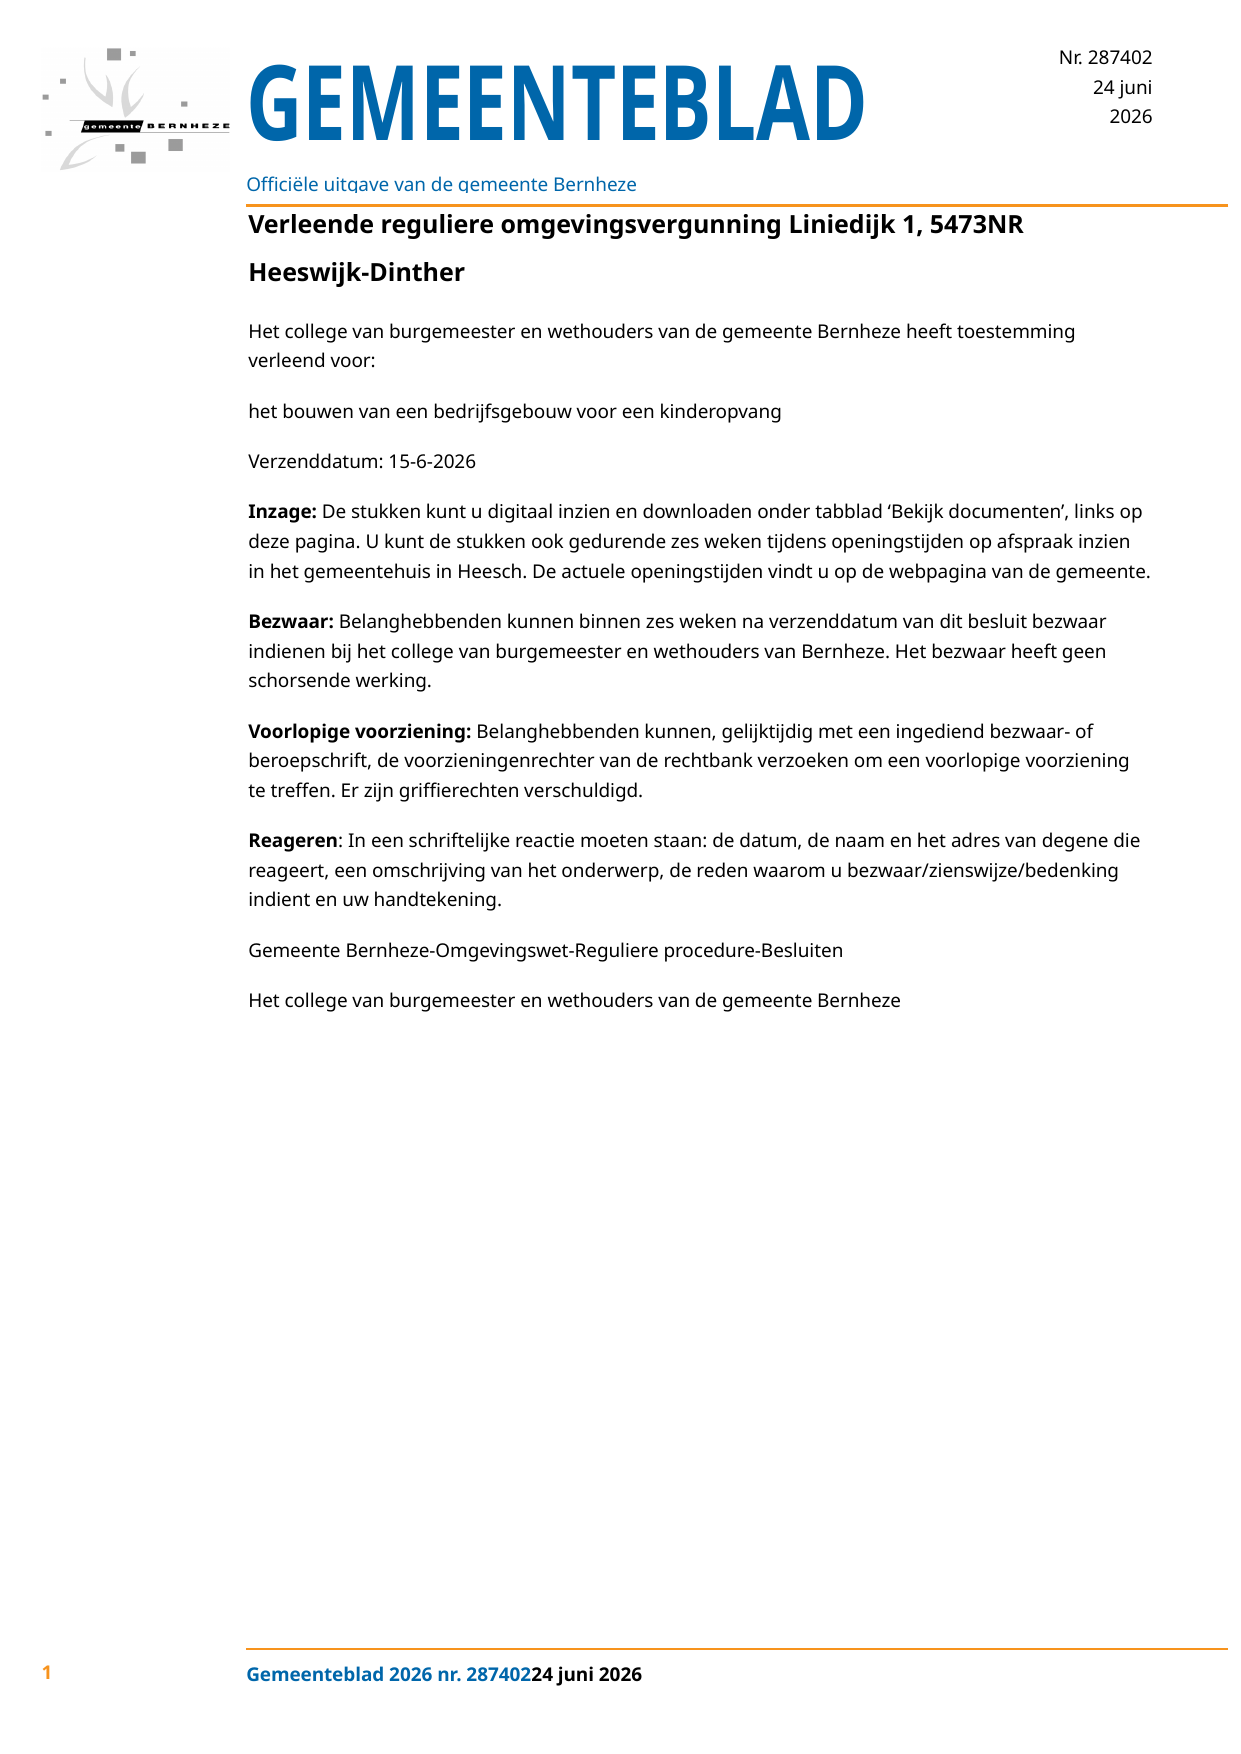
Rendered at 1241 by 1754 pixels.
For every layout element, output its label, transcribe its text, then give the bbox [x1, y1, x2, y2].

text Gemeente Bernheze-Omgevingswet-Reguliere procedure-Besluiten [248, 937, 1152, 963]
text Het college van burgemeester en wethouders van de gemeente Bernheze heeft toestemming verleend voor: [248, 318, 1152, 373]
text het bouwen van een bedrijfsgebouw voor een kinderopvang [248, 398, 1152, 424]
text Verzenddatum: 15-6-2026 [248, 448, 1152, 474]
text Inzage: De stukken kunt u digitaal inzien en downloaden onder tabblad ‘Bekijk documenten’, links op deze pagina. U kunt de stukken ook gedurende zes weken tijdens openingstijden op afspraak inzien in het gemeentehuis in Heesch. De actuele openingstijden vindt u op de webpagina van de gemeente. [248, 499, 1152, 584]
text Voorlopige voorziening: Belanghebbenden kunnen, gelijktijdig met een ingediend bezwaar- of beroepschrift, de voorzieningenrechter van de rechtbank verzoeken om een voorlopige voorziening te treffen. Er zijn griffierechten verschuldigd. [248, 718, 1152, 803]
text Bezwaar: Belanghebbenden kunnen binnen zes weken na verzenddatum van dit besluit bezwaar indienen bij het college van burgemeester en wethouders van Bernheze. Het bezwaar heeft geen schorsende werking. [248, 608, 1152, 693]
text Het college van burgemeester en wethouders van de gemeente Bernheze [248, 987, 1152, 1013]
picture [41, 47, 231, 172]
text Verleende reguliere omgevingsvergunning Liniedijk 1, 5473NR Heeswijk-Dinther [248, 207, 1152, 288]
text Reageren: In een schriftelijke reactie moeten staan: de datum, de naam en het adres van degene die reageert, een omschrijving van het onderwerp, de reden waarom u bezwaar/zienswijze/bedenking indient en uw handtekening. [248, 827, 1152, 912]
